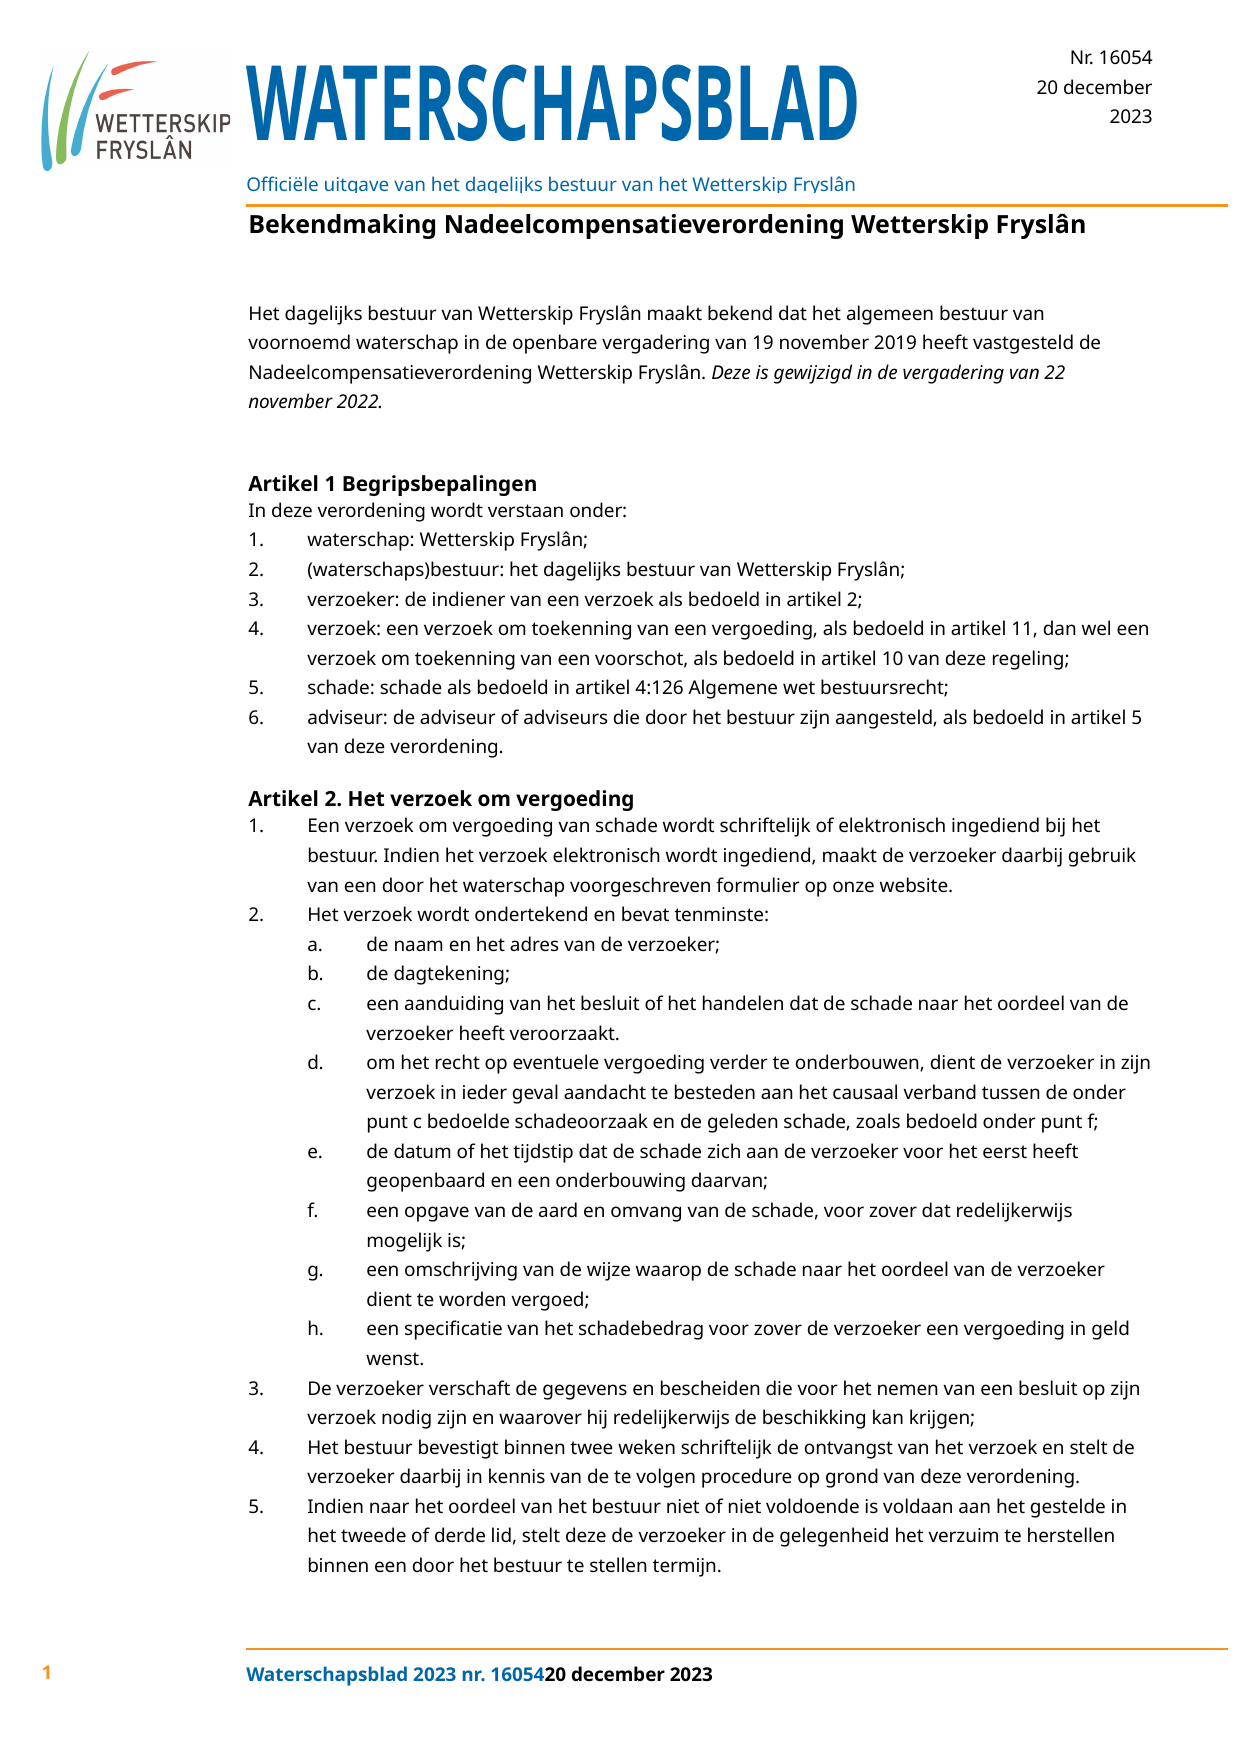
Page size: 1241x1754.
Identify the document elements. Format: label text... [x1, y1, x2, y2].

list een aanduiding van het besluit of het handelen dat de schade naar het oordeel van de verzoeker heeft veroorzaakt. [307, 990, 1152, 1045]
text Artikel 1 Begripsbepalingen [248, 469, 1152, 497]
text Bekendmaking Nadeelcompensatieverordening Wetterskip Fryslân [248, 207, 1152, 241]
list schade: schade als bedoeld in artikel 4:126 Algemene wet bestuursrecht; [248, 674, 1152, 700]
list waterschap: Wetterskip Fryslân; [248, 527, 1152, 552]
list de datum of het tijdstip dat de schade zich aan de verzoeker voor het eerst heeft geopenbaard en een onderbouwing daarvan; [307, 1138, 1152, 1193]
text In deze verordening wordt verstaan onder: [248, 497, 1152, 523]
list de dagtekening; [307, 961, 1152, 986]
list om het recht op eventuele vergoeding verder te onderbouwen, dient de verzoeker in zijn verzoek in ieder geval aandacht te besteden aan het causaal verband tussen de onder punt c bedoelde schadeoorzaak en de geleden schade, zoals bedoeld onder punt f; [307, 1049, 1152, 1134]
list verzoeker: de indiener van een verzoek als bedoeld in artikel 2; [248, 586, 1152, 612]
list (waterschaps)bestuur: het dagelijks bestuur van Wetterskip Fryslân; [248, 556, 1152, 582]
list adviseur: de adviseur of adviseurs die door het bestuur zijn aangesteld, als bedoeld in artikel 5 van deze verordening. [248, 704, 1152, 759]
list Het verzoek wordt ondertekend en bevat tenminste: [248, 901, 1152, 927]
list verzoek: een verzoek om toekenning van een vergoeding, als bedoeld in artikel 11, dan wel een verzoek om toekenning van een voorschot, als bedoeld in artikel 10 van deze regeling; [248, 615, 1152, 671]
list een opgave van de aard en omvang van de schade, voor zover dat redelijkerwijs mogelijk is; [307, 1197, 1152, 1252]
list Het bestuur bevestigt binnen twee weken schriftelijk de ontvangst van het verzoek en stelt de verzoeker daarbij in kennis van de te volgen procedure op grond van deze verordening. [248, 1434, 1152, 1489]
list De verzoeker verschaft de gegevens en bescheiden die voor het nemen van een besluit op zijn verzoek nodig zijn en waarover hij redelijkerwijs de beschikking kan krijgen; [248, 1375, 1152, 1430]
text Het dagelijks bestuur van Wetterskip Fryslân maakt bekend dat het algemeen bestuur van voornoemd waterschap in de openbare vergadering van 19 november 2019 heeft vastgesteld de Nadeelcompensatieverordening Wetterskip Fryslân. Deze is gewijzigd in de vergadering van 22 november 2022. [248, 300, 1152, 414]
picture [41, 47, 231, 172]
list Indien naar het oordeel van het bestuur niet of niet voldoende is voldaan aan het gestelde in het tweede of derde lid, stelt deze de verzoeker in de gelegenheid het verzuim te herstellen binnen een door het bestuur te stellen termijn. [248, 1493, 1152, 1578]
list een specificatie van het schadebedrag voor zover de verzoeker een vergoeding in geld wenst. [307, 1316, 1152, 1371]
list een omschrijving van de wijze waarop de schade naar het oordeel van de verzoeker dient te worden vergoed; [307, 1256, 1152, 1312]
list de naam en het adres van de verzoeker; [307, 931, 1152, 957]
list Een verzoek om vergoeding van schade wordt schriftelijk of elektronisch ingediend bij het bestuur. Indien het verzoek elektronisch wordt ingediend, maakt de verzoeker daarbij gebruik van een door het waterschap voorgeschreven formulier op onze website. [248, 813, 1152, 897]
text Artikel 2. Het verzoek om vergoeding [248, 784, 1152, 813]
